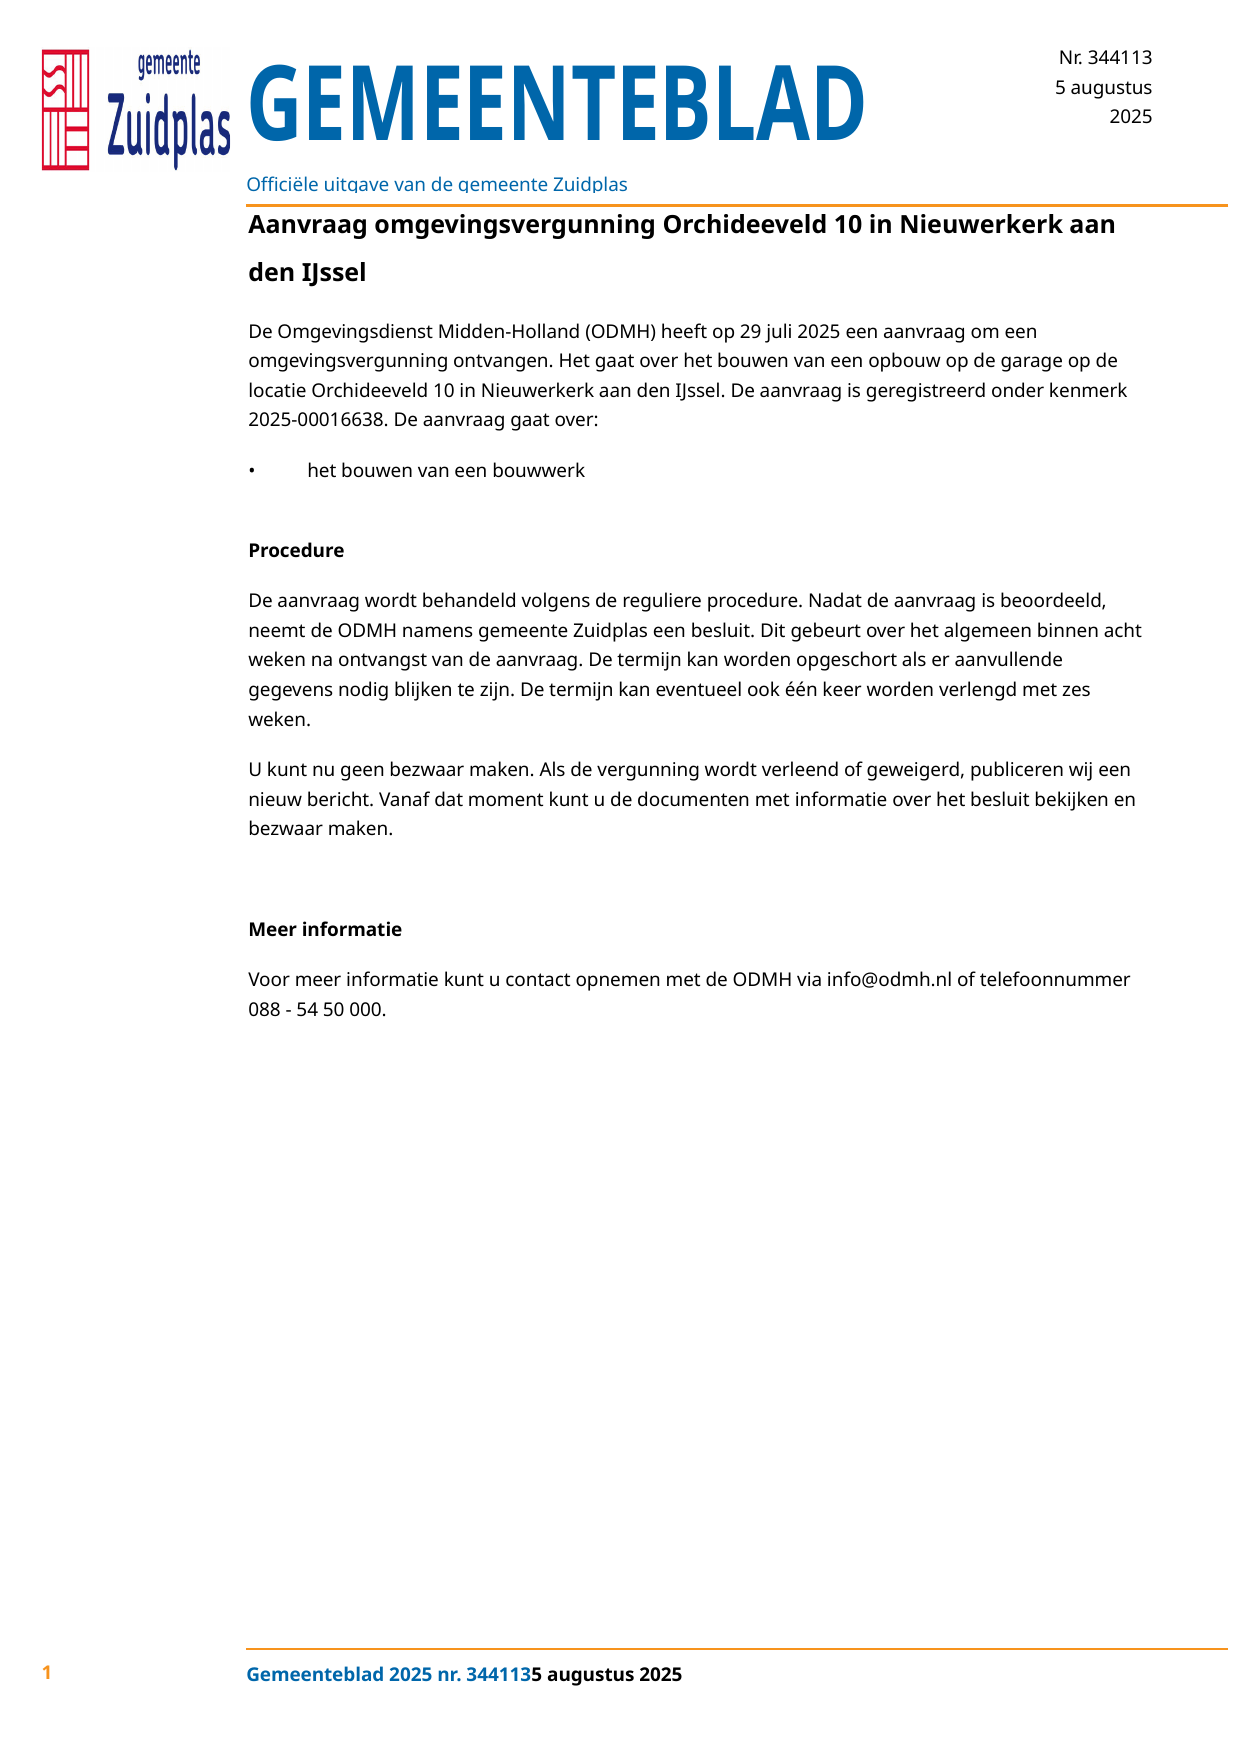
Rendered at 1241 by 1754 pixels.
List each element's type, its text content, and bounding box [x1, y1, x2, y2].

text Aanvraag omgevingsvergunning Orchideeveld 10 in Nieuwerkerk aan den IJssel [248, 207, 1152, 288]
text Voor meer informatie kunt u contact opnemen met de ODMH via info@odmh.nl of telefoonnummer 088 - 54 50 000. [248, 967, 1152, 1022]
picture [41, 47, 231, 172]
text De Omgevingsdienst Midden-Holland (ODMH) heeft op 29 juli 2025 een aanvraag om een omgevingsvergunning ontvangen. Het gaat over het bouwen van een opbouw op de garage op de locatie Orchideeveld 10 in Nieuwerkerk aan den IJssel. De aanvraag is geregistreerd onder kenmerk 2025-00016638. De aanvraag gaat over: [248, 318, 1152, 432]
text U kunt nu geen bezwaar maken. Als de vergunning wordt verleend of geweigerd, publiceren wij een nieuw bericht. Vanaf dat moment kunt u de documenten met informatie over het besluit bekijken en bezwaar maken. [248, 756, 1152, 841]
text Meer informatie [248, 916, 1152, 942]
text Procedure [248, 537, 1152, 563]
text De aanvraag wordt behandeld volgens de reguliere procedure. Nadat de aanvraag is beoordeeld, neemt de ODMH namens gemeente Zuidplas een besluit. Dit gebeurt over het algemeen binnen acht weken na ontvangst van de aanvraag. De termijn kan worden opgeschort als er aanvullende gegevens nodig blijken te zijn. De termijn kan eventueel ook één keer worden verlengd met zes weken. [248, 587, 1152, 732]
list het bouwen van een bouwwerk [248, 457, 1152, 483]
